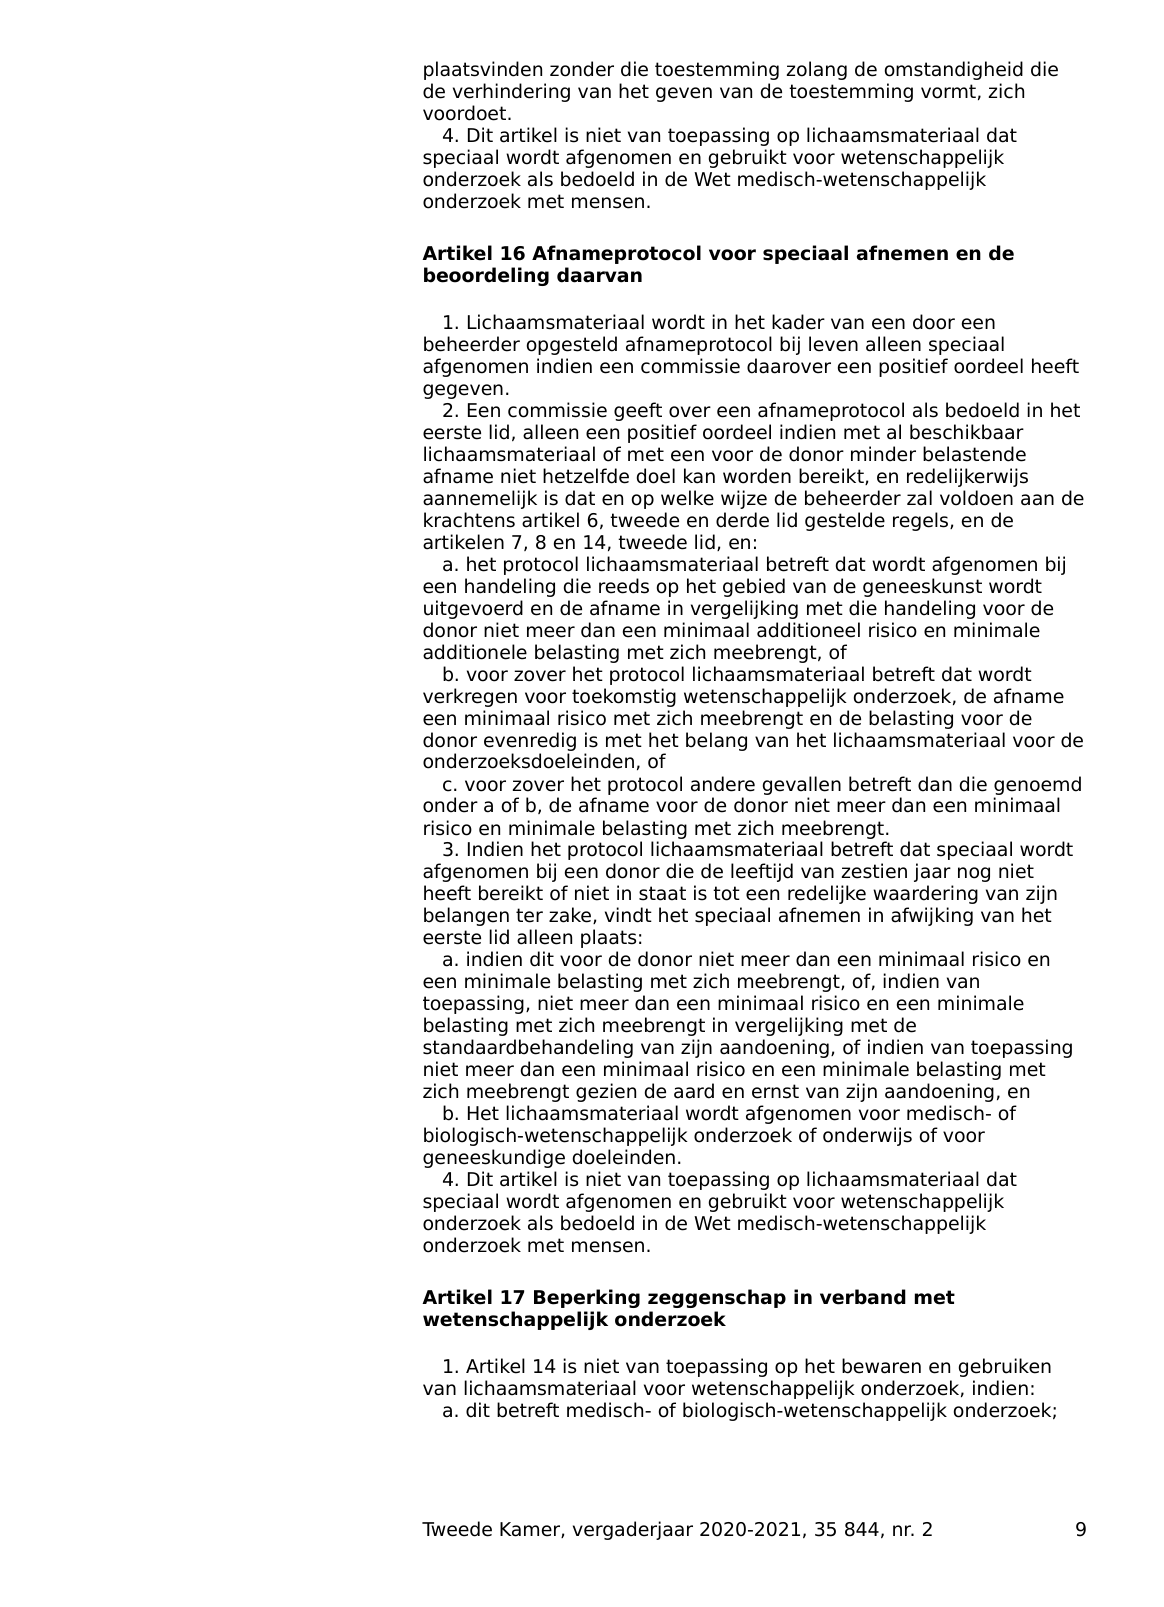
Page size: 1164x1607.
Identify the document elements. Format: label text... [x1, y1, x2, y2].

text 3. Indien het protocol lichaamsmateriaal betreft dat speciaal wordt afgenomen bij een donor die de leeftijd van zestien jaar nog niet heeft bereikt of niet in staat is tot een redelijke waardering van zijn belangen ter zake, vindt het speciaal afnemen in afwijking van het eerste lid alleen plaats: [422, 839, 1087, 949]
text 4. Dit artikel is niet van toepassing op lichaamsmateriaal dat speciaal wordt afgenomen en gebruikt voor wetenschappelijk onderzoek als bedoeld in de Wet medisch-wetenschappelijk onderzoek met mensen. [422, 1169, 1087, 1257]
text a. dit betreft medisch- of biologisch-wetenschappelijk onderzoek; [422, 1400, 1087, 1422]
text 1. Lichaamsmateriaal wordt in het kader van een door een beheerder opgesteld afnameprotocol bij leven alleen speciaal afgenomen indien een commissie daarover een positief oordeel heeft gegeven. [422, 312, 1087, 400]
subtitle Artikel 16 Afnameprotocol voor speciaal afnemen en de beoordeling daarvan [422, 243, 1087, 287]
text b. voor zover het protocol lichaamsmateriaal betreft dat wordt verkregen voor toekomstig wetenschappelijk onderzoek, de afname een minimaal risico met zich meebrengt en de belasting voor de donor evenredig is met het belang van het lichaamsmateriaal voor de onderzoeksdoeleinden, of [422, 663, 1087, 773]
text 4. Dit artikel is niet van toepassing op lichaamsmateriaal dat speciaal wordt afgenomen en gebruikt voor wetenschappelijk onderzoek als bedoeld in de Wet medisch-wetenschappelijk onderzoek met mensen. [422, 125, 1087, 213]
text b. Het lichaamsmateriaal wordt afgenomen voor medisch- of biologisch-wetenschappelijk onderzoek of onderwijs of voor geneeskundige doeleinden. [422, 1103, 1087, 1169]
text a. het protocol lichaamsmateriaal betreft dat wordt afgenomen bij een handeling die reeds op het gebied van de geneeskunst wordt uitgevoerd en de afname in vergelijking met die handeling voor de donor niet meer dan een minimaal additioneel risico en minimale additionele belasting met zich meebrengt, of [422, 554, 1087, 663]
text 1. Artikel 14 is niet van toepassing op het bewaren en gebruiken van lichaamsmateriaal voor wetenschappelijk onderzoek, indien: [422, 1356, 1087, 1400]
text c. voor zover het protocol andere gevallen betreft dan die genoemd onder a of b, de afname voor de donor niet meer dan een minimaal risico en minimale belasting met zich meebrengt. [422, 773, 1087, 839]
text plaatsvinden zonder die toestemming zolang de omstandigheid die de verhindering van het geven van de toestemming vormt, zich voordoet. [422, 59, 1087, 125]
text a. indien dit voor de donor niet meer dan een minimaal risico en een minimale belasting met zich meebrengt, of, indien van toepassing, niet meer dan een minimaal risico en een minimale belasting met zich meebrengt in vergelijking met de standaardbehandeling van zijn aandoening, of indien van toepassing niet meer dan een minimaal risico en een minimale belasting met zich meebrengt gezien de aard en ernst van zijn aandoening, en [422, 949, 1087, 1103]
text 2. Een commissie geeft over een afnameprotocol als bedoeld in het eerste lid, alleen een positief oordeel indien met al beschikbaar lichaamsmateriaal of met een voor de donor minder belastende afname niet hetzelfde doel kan worden bereikt, en redelijkerwijs aannemelijk is dat en op welke wijze de beheerder zal voldoen aan de krachtens artikel 6, tweede en derde lid gestelde regels, en de artikelen 7, 8 en 14, tweede lid, en: [422, 400, 1087, 554]
subtitle Artikel 17 Beperking zeggenschap in verband met wetenschappelijk onderzoek [422, 1287, 1087, 1331]
